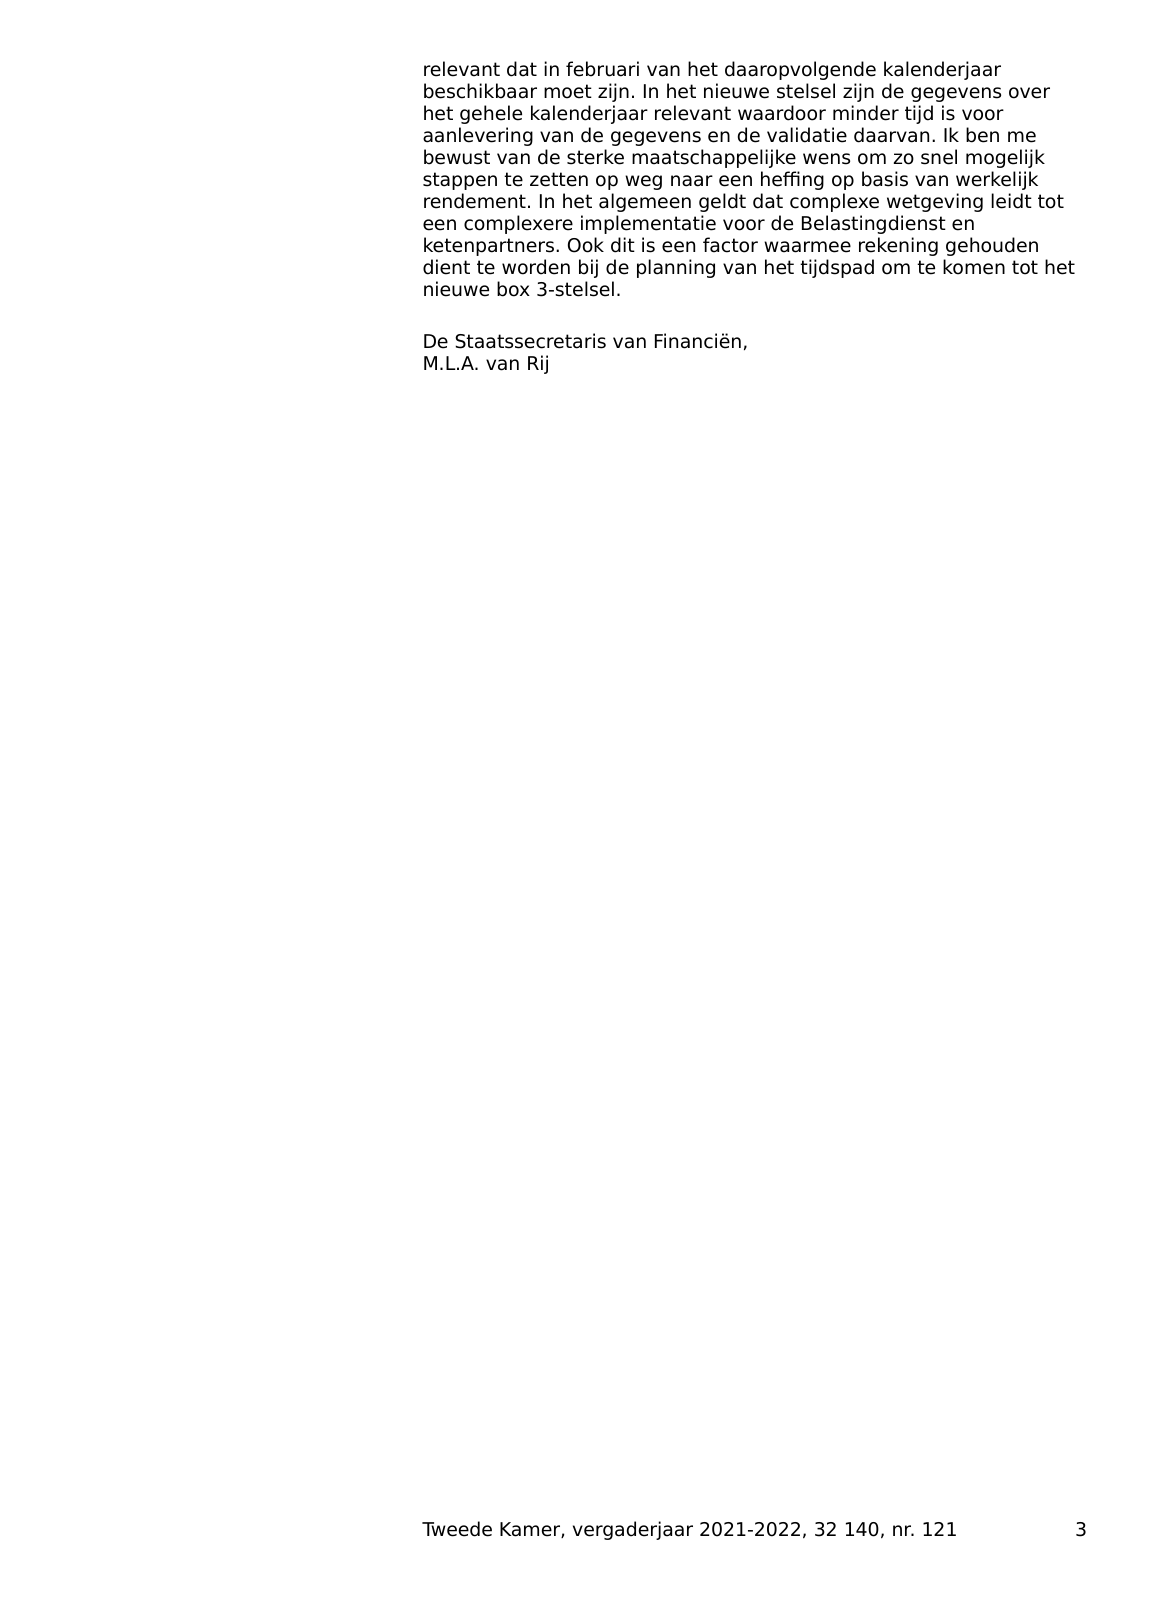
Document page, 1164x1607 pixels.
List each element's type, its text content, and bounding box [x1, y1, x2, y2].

text De Staatssecretaris van Financiën, M.L.A. van Rij [422, 331, 1087, 375]
text relevant dat in februari van het daaropvolgende kalenderjaar beschikbaar moet zijn. In het nieuwe stelsel zijn de gegevens over het gehele kalenderjaar relevant waardoor minder tijd is voor aanlevering van de gegevens en de validatie daarvan. Ik ben me bewust van de sterke maatschappelijke wens om zo snel mogelijk stappen te zetten op weg naar een heffing op basis van werkelijk rendement. In het algemeen geldt dat complexe wetgeving leidt tot een complexere implementatie voor de Belastingdienst en ketenpartners. Ook dit is een factor waarmee rekening gehouden dient te worden bij de planning van het tijdspad om te komen tot het nieuwe box 3-stelsel. [422, 59, 1087, 301]
